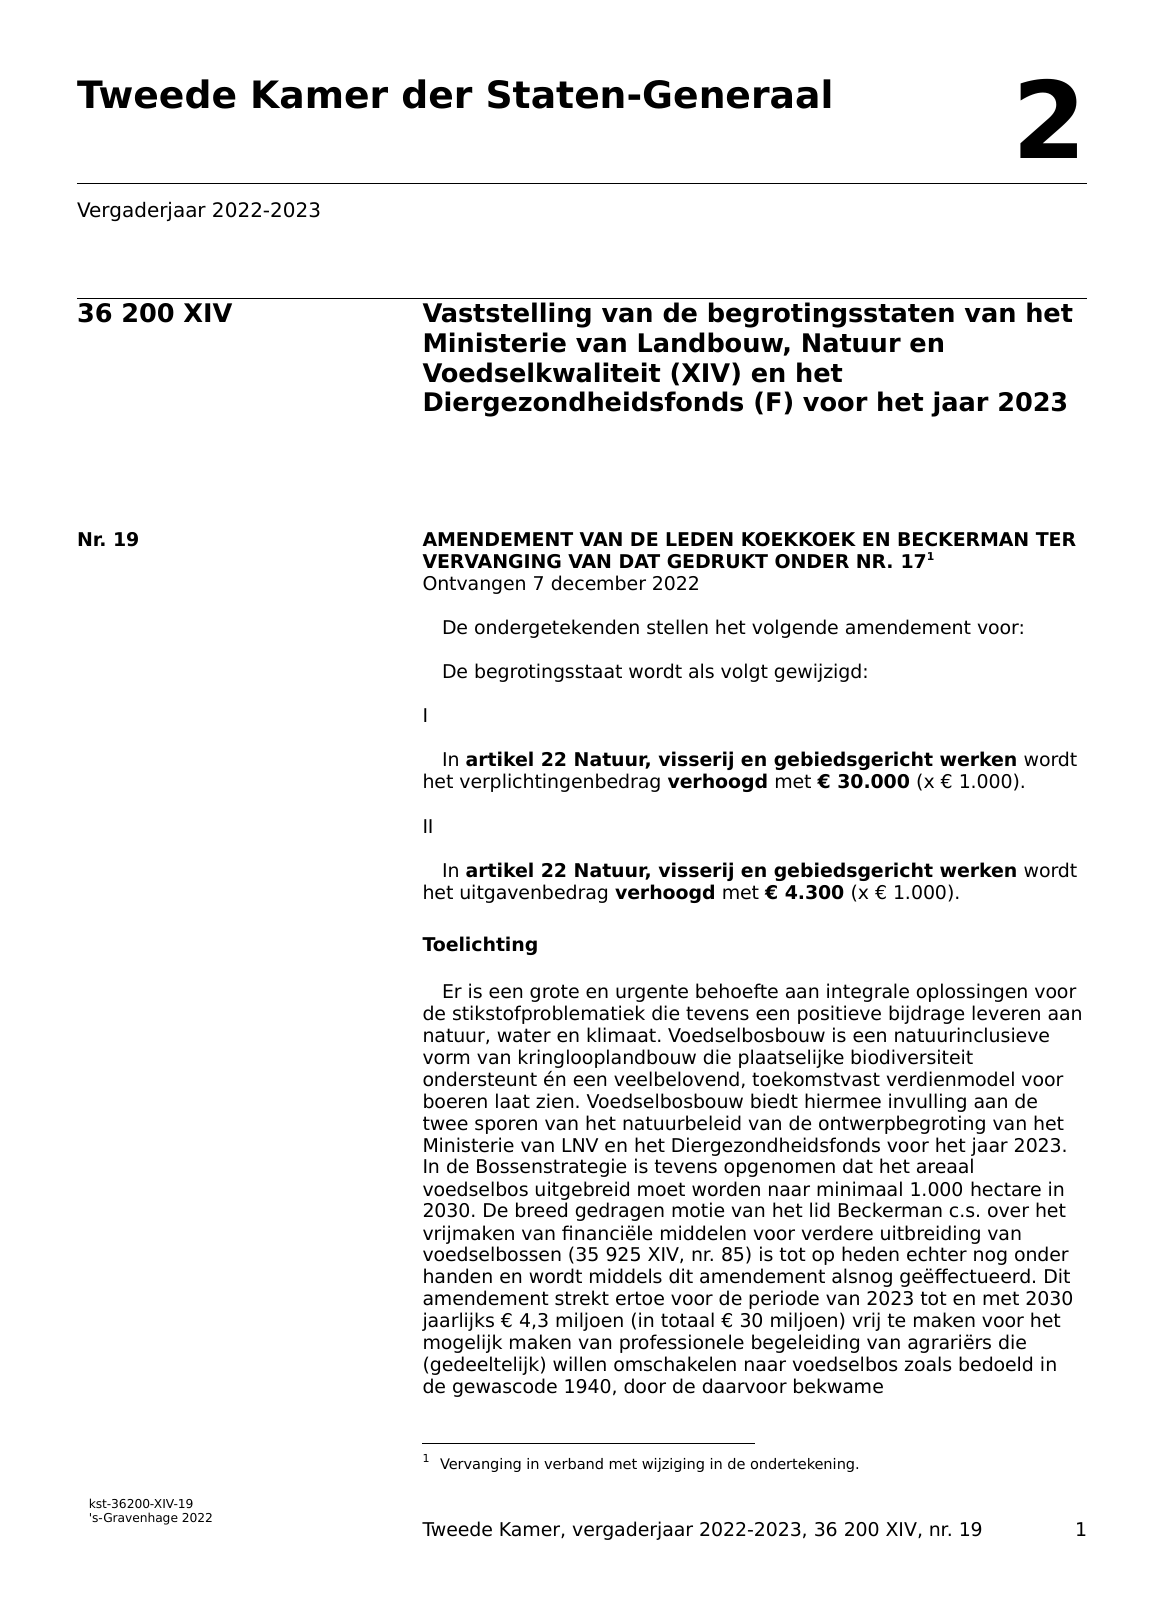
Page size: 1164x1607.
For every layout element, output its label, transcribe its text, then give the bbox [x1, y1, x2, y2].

text I [422, 705, 1087, 727]
text Er is een grote en urgente behoefte aan integrale oplossingen voor de stikstofproblematiek die tevens een positieve bijdrage leveren aan natuur, water en klimaat. Voedselbosbouw is een natuurinclusieve vorm van kringlooplandbouw die plaatselijke biodiversiteit ondersteunt én een veelbelovend, toekomstvast verdienmodel voor boeren laat zien. Voedselbosbouw biedt hiermee invulling aan de twee sporen van het natuurbeleid van de ontwerpbegroting van het Ministerie van LNV en het Diergezondheidsfonds voor het jaar 2023. In de Bossenstrategie is tevens opgenomen dat het areaal voedselbos uitgebreid moet worden naar minimaal 1.000 hectare in 2030. De breed gedragen motie van het lid Beckerman c.s. over het vrijmaken van financiële middelen voor verdere uitbreiding van voedselbossen (35 925 XIV, nr. 85) is tot op heden echter nog onder handen en wordt middels dit amendement alsnog geëffectueerd. Dit amendement strekt ertoe voor de periode van 2023 tot en met 2030 jaarlijks € 4,3 miljoen (in totaal € 30 miljoen) vrij te maken voor het mogelijk maken van professionele begeleiding van agrariërs die (gedeeltelijk) willen omschakelen naar voedselbos zoals bedoeld in de gewascode 1940, door de daarvoor bekwame [422, 981, 1087, 1398]
subtitle Toelichting [422, 934, 1087, 956]
subtitle 36 200 XIV Vaststelling van de begrotingsstaten van het Ministerie van Landbouw, Natuur en Voedselkwaliteit (XIV) en het Diergezondheidsfonds (F) voor het jaar 2023 [77, 299, 1087, 418]
text De begrotingsstaat wordt als volgt gewijzigd: [422, 661, 1087, 683]
text II [422, 816, 1087, 837]
text Ontvangen 7 december 2022 [422, 573, 1087, 595]
text In artikel 22 Natuur, visserij en gebiedsgericht werken wordt het verplichtingenbedrag verhoogd met € 30.000 (x € 1.000). [422, 749, 1087, 793]
text Vervanging in verband met wijziging in de ondertekening. [422, 1452, 1087, 1474]
text De ondergetekenden stellen het volgende amendement voor: [422, 617, 1087, 639]
text 's-Gravenhage 2022 [88, 1511, 323, 1525]
subtitle Nr. 19 AMENDEMENT VAN DE LEDEN KOEKKOEK EN BECKERMAN TER VERVANGING VAN DAT GEDRUKT ONDER NR. 17 [77, 529, 1087, 573]
text In artikel 22 Natuur, visserij en gebiedsgericht werken wordt het uitgavenbedrag verhoogd met € 4.300 (x € 1.000). [422, 860, 1087, 904]
table_header Tweede Kamer der Staten-Generaal [77, 59, 886, 183]
text kst-36200-XIV-19 [88, 1497, 323, 1511]
table_header 2 [886, 59, 1087, 183]
table_cell Vergaderjaar 2022-2023 [77, 184, 1087, 298]
